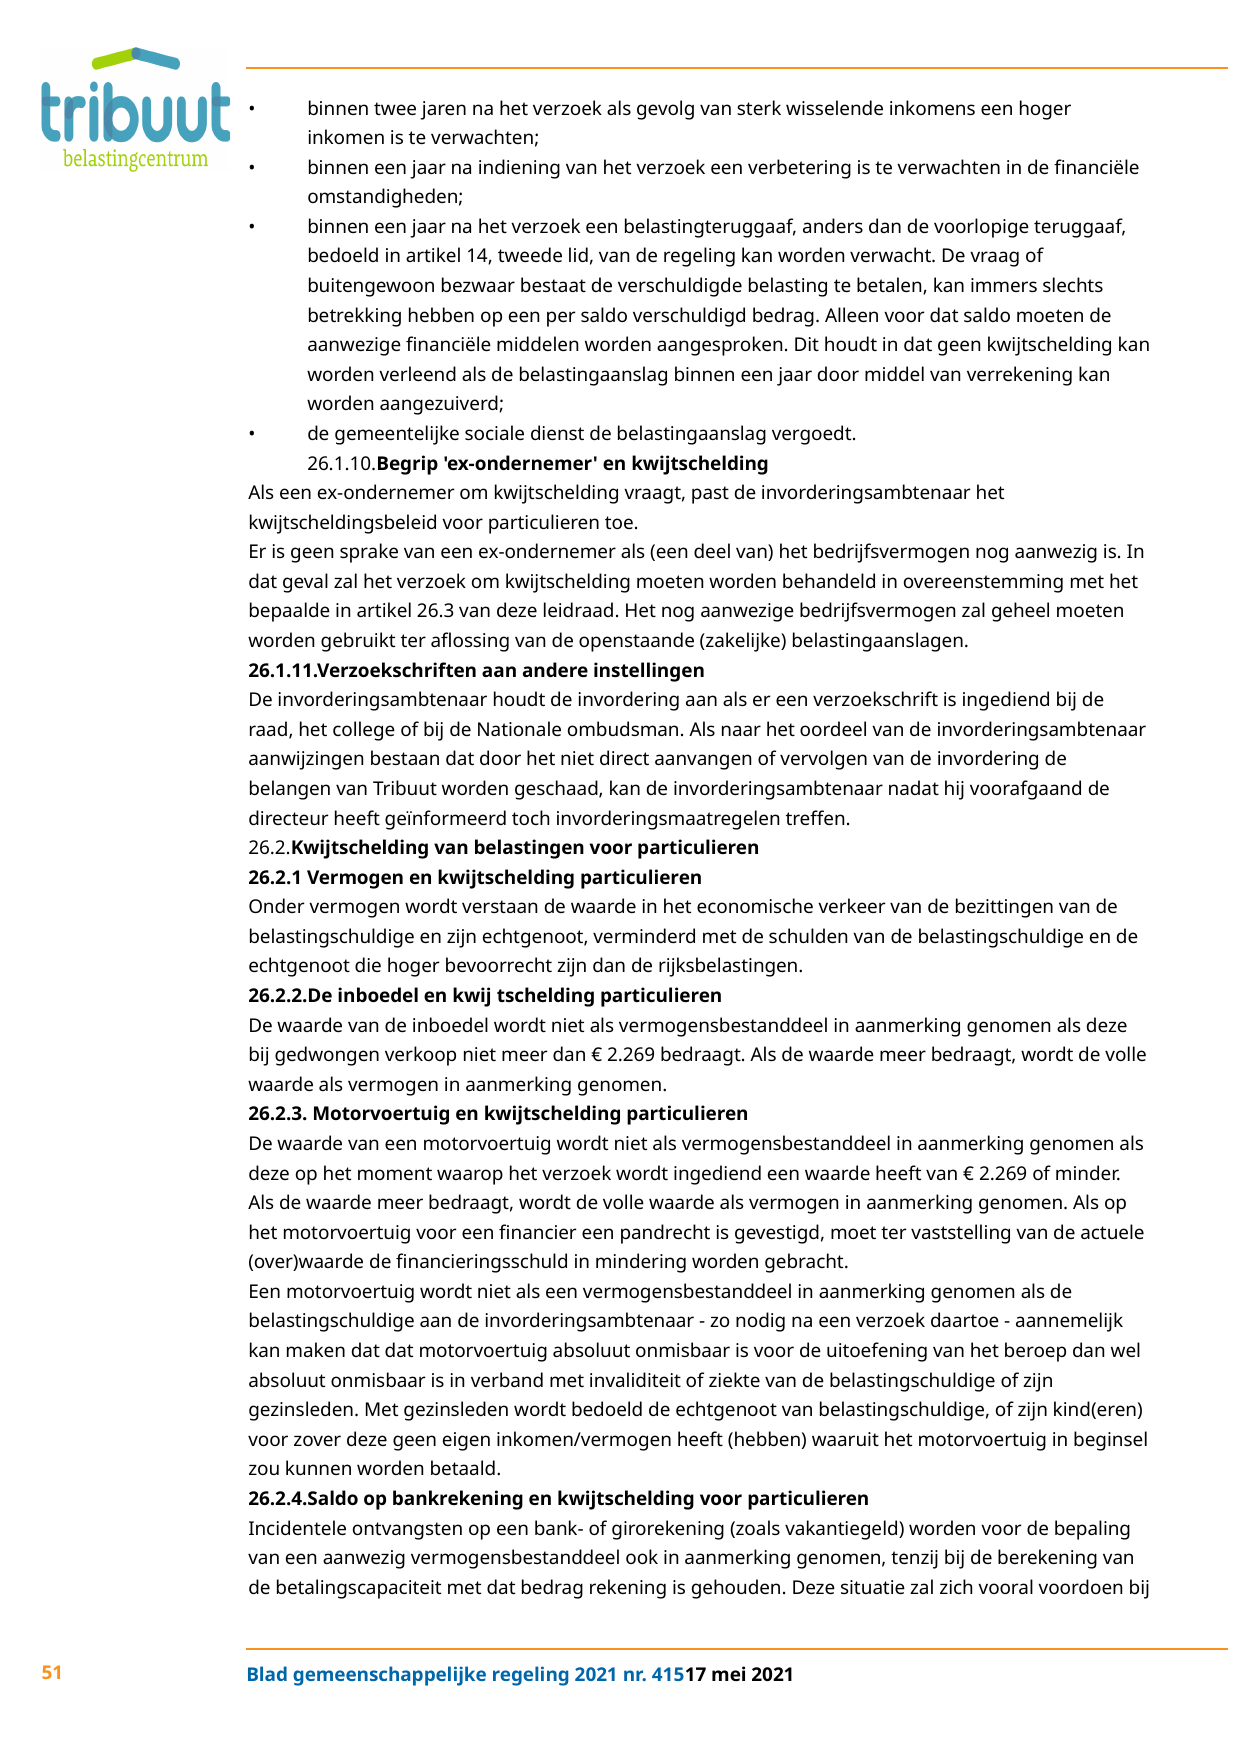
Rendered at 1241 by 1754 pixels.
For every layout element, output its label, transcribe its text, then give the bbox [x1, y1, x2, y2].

text De waarde van de inboedel wordt niet als vermogensbestanddeel in aanmerking genomen als deze bij gedwongen verkoop niet meer dan € 2.269 bedraagt. Als de waarde meer bedraagt, wordt de volle waarde als vermogen in aanmerking genomen. [248, 1012, 1152, 1097]
list binnen een jaar na indiening van het verzoek een verbetering is te verwachten in de financiële omstandigheden; [248, 154, 1152, 209]
text 26.2.3. Motorvoertuig en kwijtschelding particulieren [248, 1101, 1152, 1126]
text 26.2.2.De inboedel en kwij tschelding particulieren [248, 982, 1152, 1008]
text 26.2.Kwijtschelding van belastingen voor particulieren [248, 834, 1152, 860]
text De invorderingsambtenaar houdt de invordering aan als er een verzoekschrift is ingediend bij de raad, het college of bij de Nationale ombudsman. Als naar het oordeel van de invorderingsambtenaar aanwijzingen bestaan dat door het niet direct aanvangen of vervolgen van de invordering de belangen van Tribuut worden geschaad, kan de invorderingsambtenaar nadat hij voorafgaand de directeur heeft geïnformeerd toch invorderingsmaatregelen treffen. [248, 686, 1152, 831]
text 26.2.1 Vermogen en kwijtschelding particulieren [248, 864, 1152, 890]
list de gemeentelijke sociale dienst de belastingaanslag vergoedt. [248, 420, 1152, 446]
text Onder vermogen wordt verstaan de waarde in het economische verkeer van de bezittingen van de belastingschuldige en zijn echtgenoot, verminderd met de schulden van de belastingschuldige en de echtgenoot die hoger bevoorrecht zijn dan de rijksbelastingen. [248, 893, 1152, 978]
text Als een ex-ondernemer om kwijtschelding vraagt, past de invorderingsambtenaar het kwijtscheldingsbeleid voor particulieren toe. [248, 479, 1152, 535]
text Een motorvoertuig wordt niet als een vermogensbestanddeel in aanmerking genomen als de belastingschuldige aan de invorderingsambtenaar - zo nodig na een verzoek daartoe - aannemelijk kan maken dat dat motorvoertuig absoluut onmisbaar is voor de uitoefening van het beroep dan wel absoluut onmisbaar is in verband met invaliditeit of ziekte van de belastingschuldige of zijn gezinsleden. Met gezinsleden wordt bedoeld de echtgenoot van belastingschuldige, of zijn kind(eren) voor zover deze geen eigen inkomen/vermogen heeft (hebben) waaruit het motorvoertuig in beginsel zou kunnen worden betaald. [248, 1278, 1152, 1481]
picture [41, 47, 231, 172]
text Incidentele ontvangsten op een bank- of girorekening (zoals vakantiegeld) worden voor de bepaling van een aanwezig vermogensbestanddeel ook in aanmerking genomen, tenzij bij de berekening van de betalingscapaciteit met dat bedrag rekening is gehouden. Deze situatie zal zich vooral voordoen bij [248, 1515, 1152, 1600]
text 26.1.11.Verzoekschriften aan andere instellingen [248, 657, 1152, 683]
list binnen een jaar na het verzoek een belastingteruggaaf, anders dan de voorlopige teruggaaf, bedoeld in artikel 14, tweede lid, van de regeling kan worden verwacht. De vraag of buitengewoon bezwaar bestaat de verschuldigde belasting te betalen, kan immers slechts betrekking hebben op een per saldo verschuldigd bedrag. Alleen voor dat saldo moeten de aanwezige financiële middelen worden aangesproken. Dit houdt in dat geen kwijtschelding kan worden verleend als de belastingaanslag binnen een jaar door middel van verrekening kan worden aangezuiverd; [248, 213, 1152, 416]
list binnen twee jaren na het verzoek als gevolg van sterk wisselende inkomens een hoger inkomen is te verwachten; [248, 95, 1152, 150]
text 26.2.4.Saldo op bankrekening en kwijtschelding voor particulieren [248, 1485, 1152, 1511]
list 26.1.10.Begrip 'ex-ondernemer' en kwijtschelding [248, 450, 1152, 476]
text Er is geen sprake van een ex-ondernemer als (een deel van) het bedrijfsvermogen nog aanwezig is. In dat geval zal het verzoek om kwijtschelding moeten worden behandeld in overeenstemming met het bepaalde in artikel 26.3 van deze leidraad. Het nog aanwezige bedrijfsvermogen zal geheel moeten worden gebruikt ter aflossing van de openstaande (zakelijke) belastingaanslagen. [248, 538, 1152, 653]
text De waarde van een motorvoertuig wordt niet als vermogensbestanddeel in aanmerking genomen als deze op het moment waarop het verzoek wordt ingediend een waarde heeft van € 2.269 of minder. Als de waarde meer bedraagt, wordt de volle waarde als vermogen in aanmerking genomen. Als op het motorvoertuig voor een financier een pandrecht is gevestigd, moet ter vaststelling van de actuele (over)waarde de financieringsschuld in mindering worden gebracht. [248, 1130, 1152, 1274]
